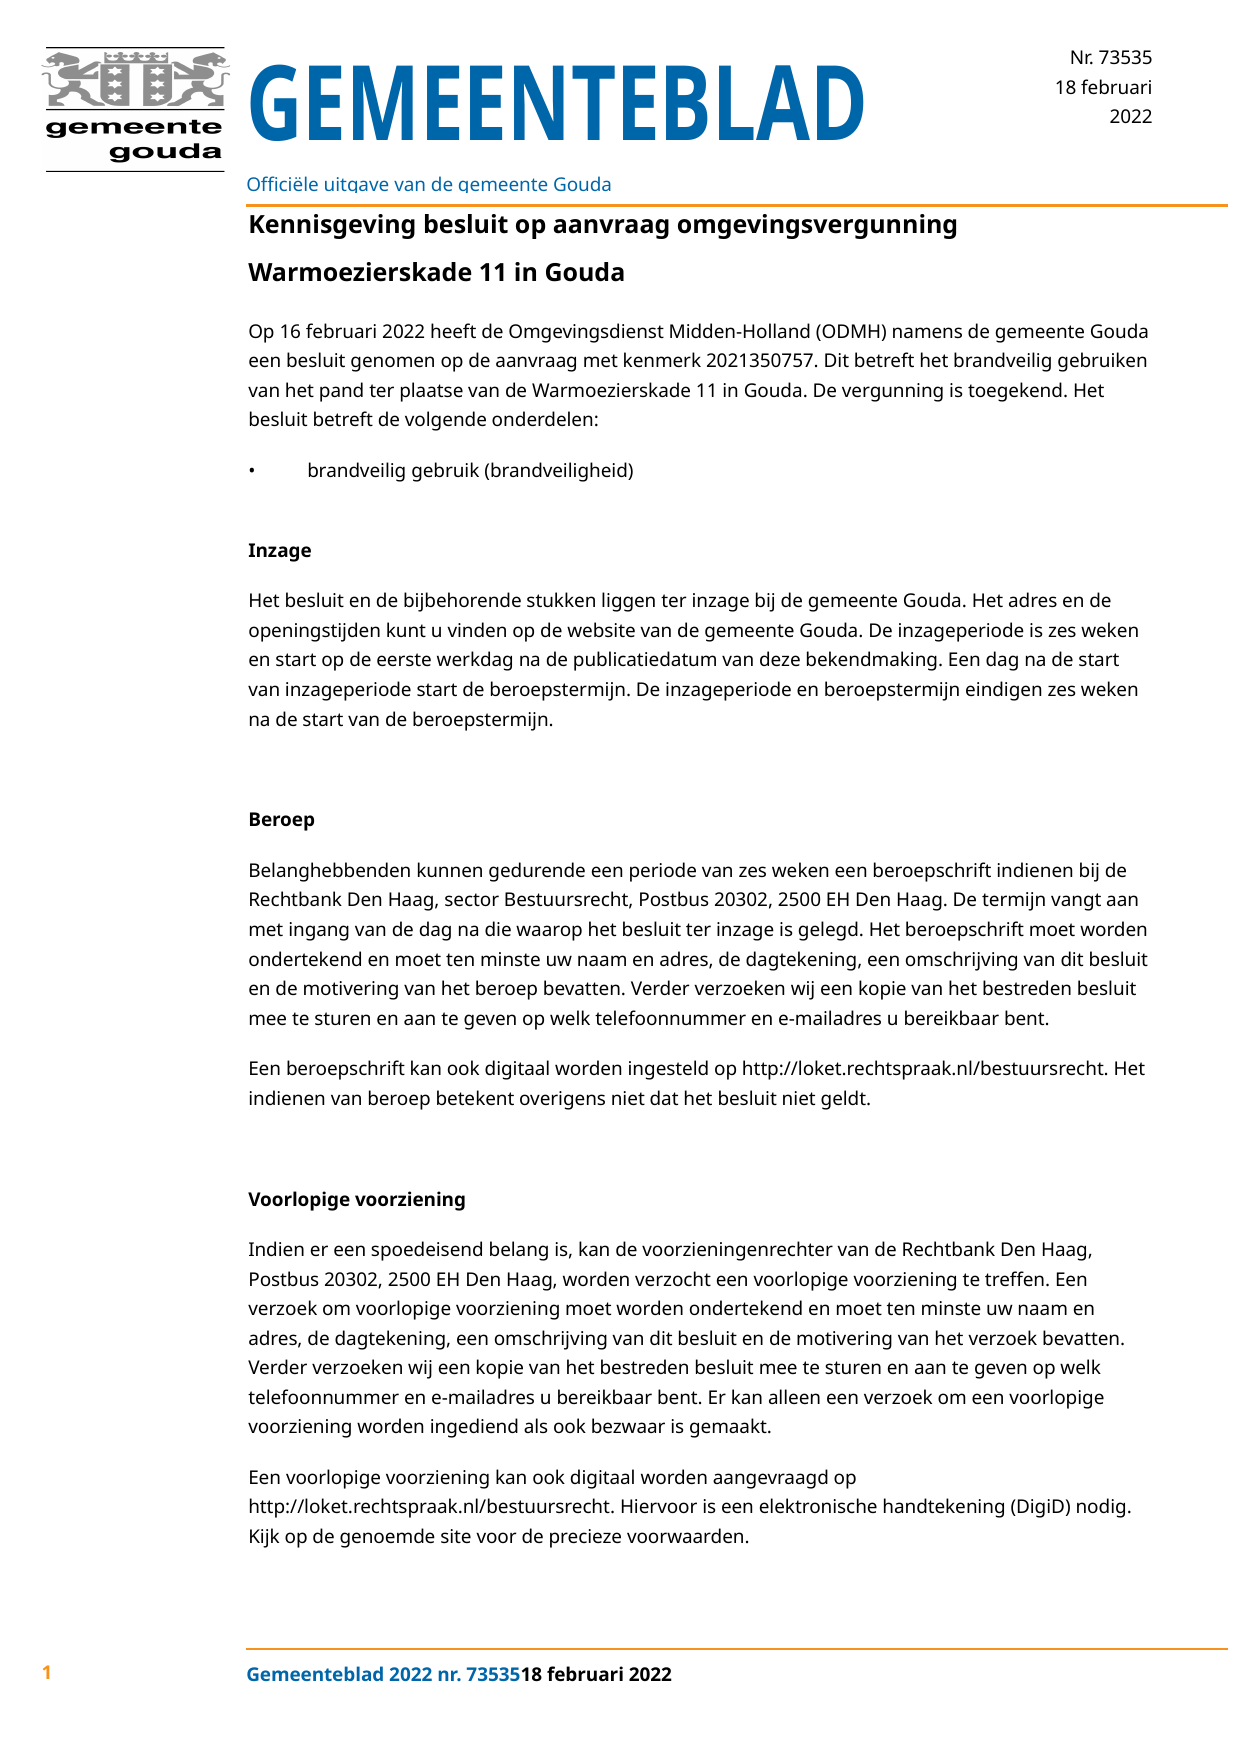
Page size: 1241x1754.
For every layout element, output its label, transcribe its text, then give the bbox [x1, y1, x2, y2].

picture [41, 47, 231, 172]
list brandveilig gebruik (brandveiligheid) [248, 457, 1152, 483]
text Op 16 februari 2022 heeft de Omgevingsdienst Midden-Holland (ODMH) namens de gemeente Gouda een besluit genomen op de aanvraag met kenmerk 2021350757. Dit betreft het brandveilig gebruiken van het pand ter plaatse van de Warmoezierskade 11 in Gouda. De vergunning is toegekend. Het besluit betreft de volgende onderdelen: [248, 318, 1152, 432]
text Kennisgeving besluit op aanvraag omgevingsvergunning Warmoezierskade 11 in Gouda [248, 207, 1152, 288]
text Belanghebbenden kunnen gedurende een periode van zes weken een beroepschrift indienen bij de Rechtbank Den Haag, sector Bestuursrecht, Postbus 20302, 2500 EH Den Haag. De termijn vangt aan met ingang van de dag na die waarop het besluit ter inzage is gelegd. Het beroepschrift moet worden ondertekend en moet ten minste uw naam en adres, de dagtekening, een omschrijving van dit besluit en de motivering van het beroep bevatten. Verder verzoeken wij een kopie van het bestreden besluit mee te sturen en aan te geven op welk telefoonnummer en e-mailadres u bereikbaar bent. [248, 857, 1152, 1031]
text Een voorlopige voorziening kan ook digitaal worden aangevraagd op http://loket.rechtspraak.nl/bestuursrecht. Hiervoor is een elektronische handtekening (DigiD) nodig. Kijk op de genoemde site voor de precieze voorwaarden. [248, 1464, 1152, 1549]
text Inzage [248, 537, 1152, 563]
text Een beroepschrift kan ook digitaal worden ingesteld op http://loket.rechtspraak.nl/bestuursrecht. Het indienen van beroep betekent overigens niet dat het besluit niet geldt. [248, 1055, 1152, 1111]
text Het besluit en de bijbehorende stukken liggen ter inzage bij de gemeente Gouda. Het adres en de openingstijden kunt u vinden op de website van de gemeente Gouda. De inzageperiode is zes weken en start op de eerste werkdag na de publicatiedatum van deze bekendmaking. Een dag na de start van inzageperiode start de beroepstermijn. De inzageperiode en beroepstermijn eindigen zes weken na de start van de beroepstermijn. [248, 587, 1152, 732]
text Beroep [248, 807, 1152, 832]
text Voorlopige voorziening [248, 1186, 1152, 1212]
text Indien er een spoedeisend belang is, kan de voorzieningenrechter van de Rechtbank Den Haag, Postbus 20302, 2500 EH Den Haag, worden verzocht een voorlopige voorziening te treffen. Een verzoek om voorlopige voorziening moet worden ondertekend en moet ten minste uw naam en adres, de dagtekening, een omschrijving van dit besluit en de motivering van het verzoek bevatten. Verder verzoeken wij een kopie van het bestreden besluit mee te sturen en aan te geven op welk telefoonnummer en e-mailadres u bereikbaar bent. Er kan alleen een verzoek om een voorlopige voorziening worden ingediend als ook bezwaar is gemaakt. [248, 1236, 1152, 1439]
